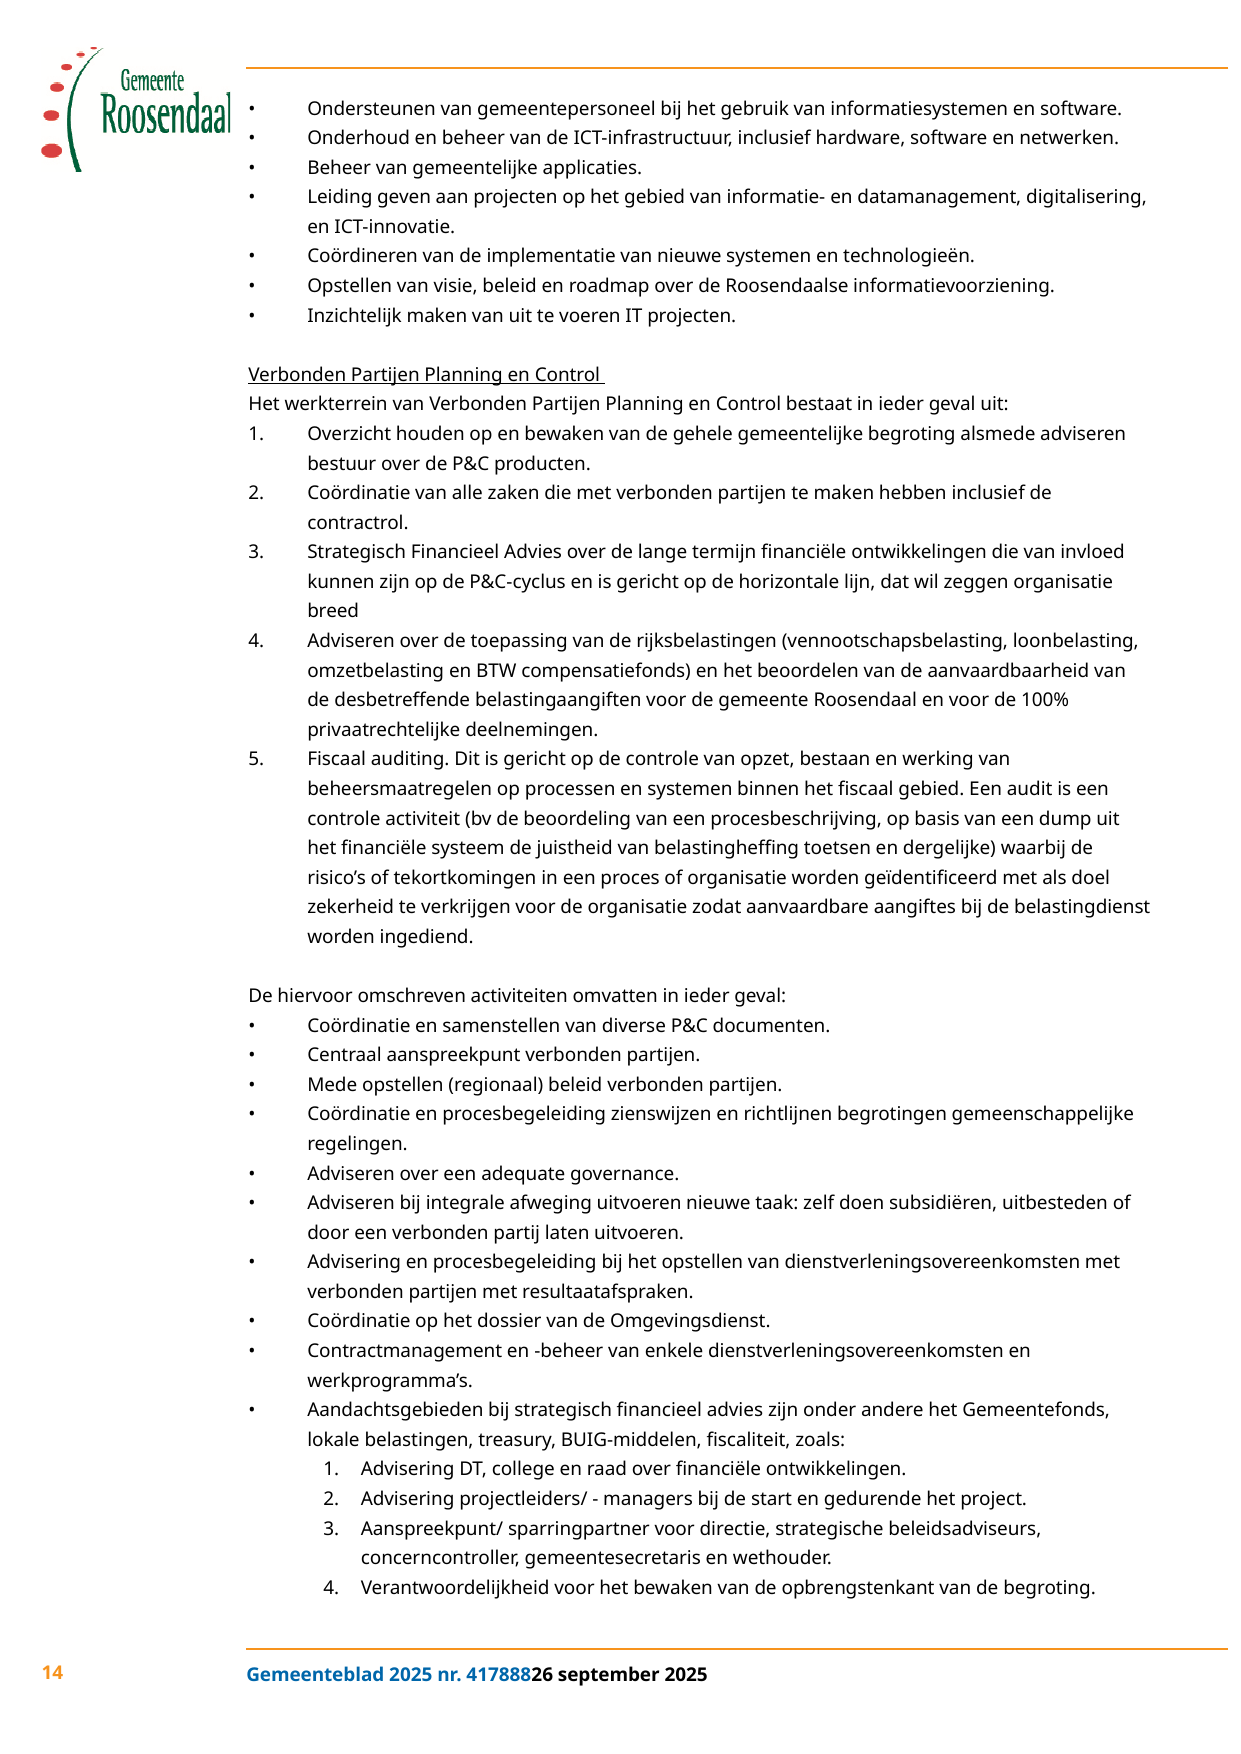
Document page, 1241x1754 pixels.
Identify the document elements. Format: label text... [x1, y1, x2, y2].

list Centraal aanspreekpunt verbonden partijen. [248, 1041, 1152, 1067]
list Advisering DT, college en raad over financiële ontwikkelingen. [323, 1456, 1152, 1481]
list Contractmanagement en -beheer van enkele dienstverleningsovereenkomsten en werkprogramma’s. [248, 1337, 1152, 1393]
list Adviseren over de toepassing van de rijksbelastingen (vennootschapsbelasting, loonbelasting, omzetbelasting en BTW compensatiefonds) en het beoordelen van de aanvaardbaarheid van de desbetreffende belastingaangiften voor de gemeente Roosendaal en voor de 100% privaatrechtelijke deelnemingen. [248, 627, 1152, 742]
text Verbonden Partijen Planning en Control [248, 361, 1152, 387]
text De hiervoor omschreven activiteiten omvatten in ieder geval: [248, 982, 1152, 1008]
list Advisering en procesbegeleiding bij het opstellen van dienstverleningsovereenkomsten met verbonden partijen met resultaatafspraken. [248, 1248, 1152, 1304]
list Coördinatie op het dossier van de Omgevingsdienst. [248, 1308, 1152, 1333]
list Leiding geven aan projecten op het gebied van informatie- en datamanagement, digitalisering, en ICT-innovatie. [248, 183, 1152, 239]
list Coördinatie en procesbegeleiding zienswijzen en richtlijnen begrotingen gemeenschappelijke regelingen. [248, 1101, 1152, 1156]
list Mede opstellen (regionaal) beleid verbonden partijen. [248, 1071, 1152, 1097]
list Fiscaal auditing. Dit is gericht op de controle van opzet, bestaan en werking van beheersmaatregelen op processen en systemen binnen het fiscaal gebied. Een audit is een controle activiteit (bv de beoordeling van een procesbeschrijving, op basis van een dump uit het financiële systeem de juistheid van belastingheffing toetsen en dergelijke) waarbij de risico’s of tekortkomingen in een proces of organisatie worden geïdentificeerd met als doel zekerheid te verkrijgen voor de organisatie zodat aanvaardbare aangiftes bij de belastingdienst worden ingediend. [248, 746, 1152, 949]
list Aandachtsgebieden bij strategisch financieel advies zijn onder andere het Gemeentefonds, lokale belastingen, treasury, BUIG-middelen, fiscaliteit, zoals: [248, 1396, 1152, 1452]
list Coördinatie en samenstellen van diverse P&C documenten. [248, 1012, 1152, 1038]
list Beheer van gemeentelijke applicaties. [248, 154, 1152, 180]
text Het werkterrein van Verbonden Partijen Planning en Control bestaat in ieder geval uit: [248, 391, 1152, 416]
list Adviseren over een adequate governance. [248, 1160, 1152, 1186]
list Strategisch Financieel Advies over de lange termijn financiële ontwikkelingen die van invloed kunnen zijn op de P&C-cyclus en is gericht op de horizontale lijn, dat wil zeggen organisatie breed [248, 538, 1152, 623]
list Inzichtelijk maken van uit te voeren IT projecten. [248, 302, 1152, 328]
list Advisering projectleiders/ - managers bij de start en gedurende het project. [323, 1485, 1152, 1511]
list Adviseren bij integrale afweging uitvoeren nieuwe taak: zelf doen subsidiëren, uitbesteden of door een verbonden partij laten uitvoeren. [248, 1189, 1152, 1245]
list Overzicht houden op en bewaken van de gehele gemeentelijke begroting alsmede adviseren bestuur over de P&C producten. [248, 420, 1152, 476]
list Verantwoordelijkheid voor het bewaken van de opbrengstenkant van de begroting. [323, 1574, 1152, 1600]
list Opstellen van visie, beleid en roadmap over de Roosendaalse informatievoorziening. [248, 272, 1152, 298]
list Aanspreekpunt/ sparringpartner voor directie, strategische beleidsadviseurs, concerncontroller, gemeentesecretaris en wethouder. [323, 1515, 1152, 1570]
list Onderhoud en beheer van de ICT-infrastructuur, inclusief hardware, software en netwerken. [248, 124, 1152, 150]
list Ondersteunen van gemeentepersoneel bij het gebruik van informatiesystemen en software. [248, 95, 1152, 121]
picture [41, 47, 231, 172]
list Coördinatie van alle zaken die met verbonden partijen te maken hebben inclusief de contractrol. [248, 479, 1152, 535]
list Coördineren van de implementatie van nieuwe systemen en technologieën. [248, 243, 1152, 268]
